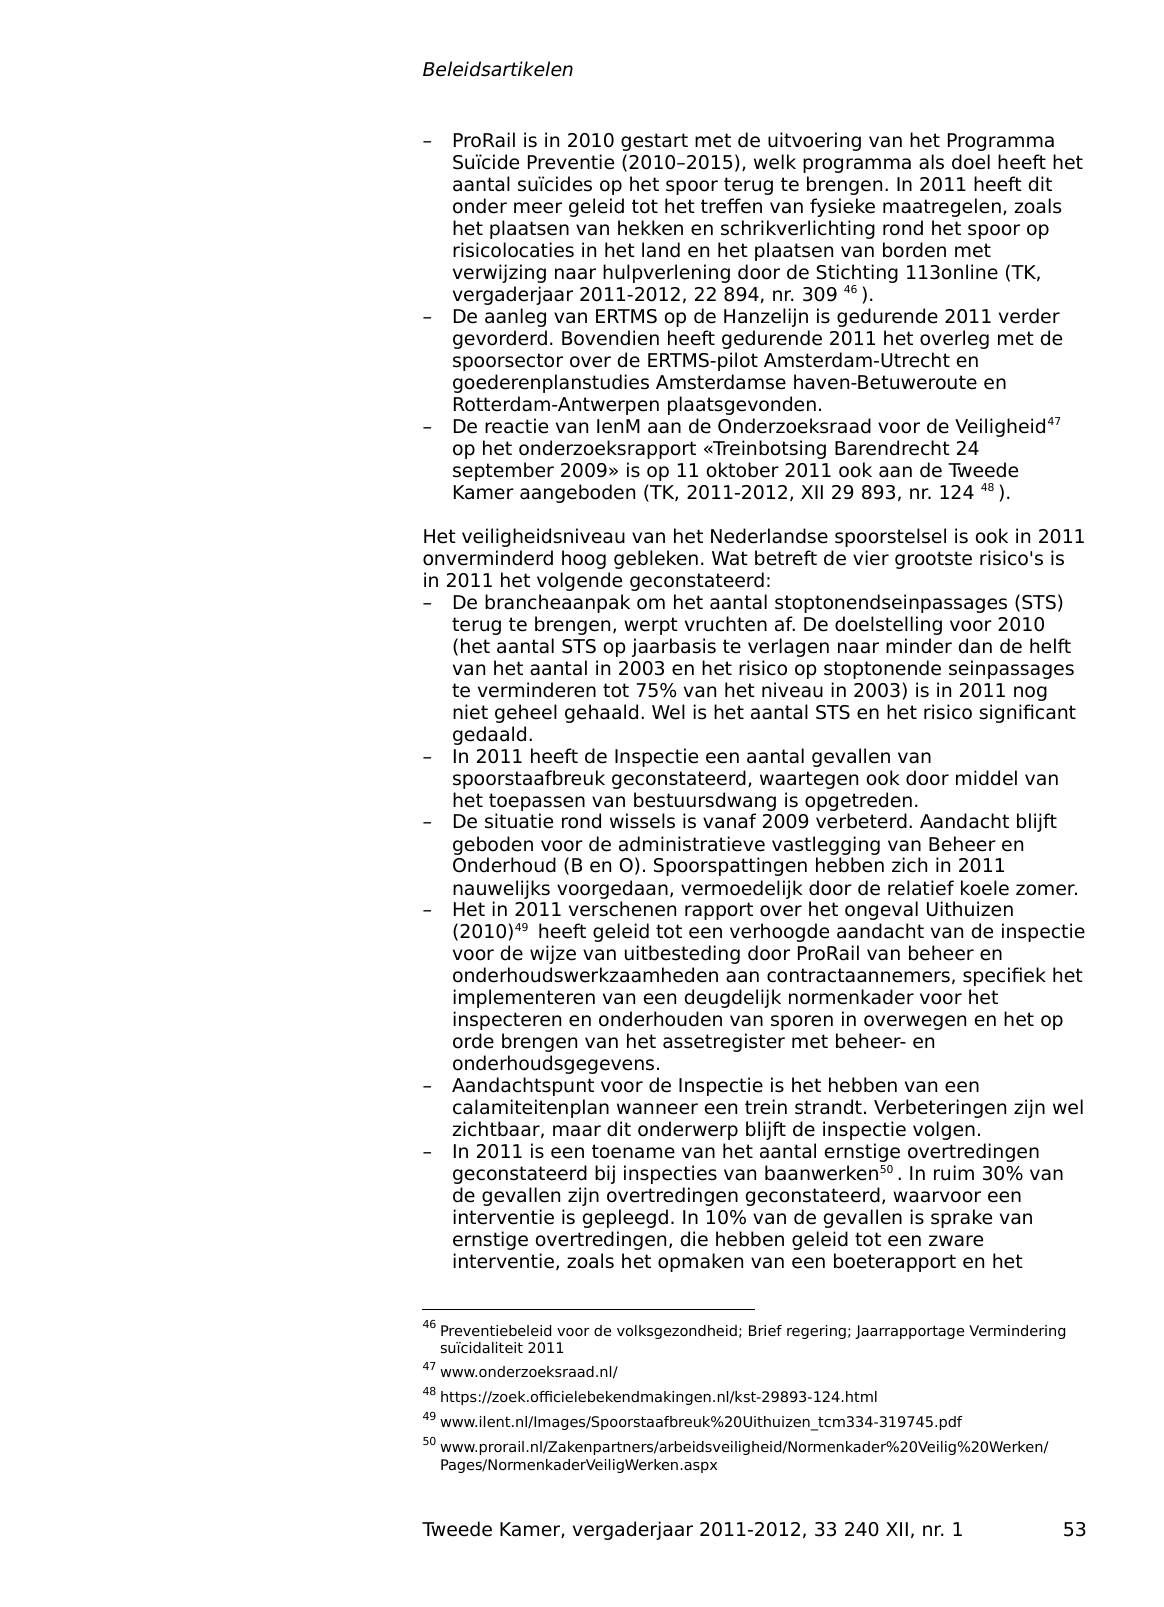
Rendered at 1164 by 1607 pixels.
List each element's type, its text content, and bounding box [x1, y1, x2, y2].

text – ProRail is in 2010 gestart met de uitvoering van het Programma Suïcide Preventie (2010–2015), welk programma als doel heeft het aantal suïcides op het spoor terug te brengen. In 2011 heeft dit onder meer geleid tot het treffen van fysieke maatregelen, zoals het plaatsen van hekken en schrikverlichting rond het spoor op risicolocaties in het land en het plaatsen van borden met verwijzing naar hulpverlening door de Stichting 113online (TK, vergaderjaar 2011-2012, 22 894, nr. 309 ). [422, 130, 1087, 306]
text www.ilent.nl/Images/Spoorstaafbreuk%20Uithuizen_tcm334-319745.pdf [422, 1410, 1087, 1432]
text – De reactie van IenM aan de Onderzoeksraad voor de Veiligheid op het onderzoeksrapport «Treinbotsing Barendrecht 24 september 2009» is op 11 oktober 2011 ook aan de Tweede Kamer aangeboden (TK, 2011-2012, XII 29 893, nr. 124 ). [422, 416, 1087, 503]
text – In 2011 is een toename van het aantal ernstige overtredingen geconstateerd bij inspecties van baanwerken. In ruim 30% van de gevallen zijn overtredingen geconstateerd, waarvoor een interventie is gepleegd. In 10% van de gevallen is sprake van ernstige overtredingen, die hebben geleid tot een zware interventie, zoals het opmaken van een boeterapport en het [422, 1141, 1087, 1273]
text Het veiligheidsniveau van het Nederlandse spoorstelsel is ook in 2011 onverminderd hoog gebleken. Wat betreft de vier grootste risico's is in 2011 het volgende geconstateerd: [422, 526, 1087, 592]
text – De aanleg van ERTMS op de Hanzelijn is gedurende 2011 verder gevorderd. Bovendien heeft gedurende 2011 het overleg met de spoorsector over de ERTMS-pilot Amsterdam-Utrecht en goederenplanstudies Amsterdamse haven-Betuweroute en Rotterdam-Antwerpen plaatsgevonden. [422, 306, 1087, 416]
text Preventiebeleid voor de volksgezondheid; Brief regering; Jaarrapportage Vermindering suïcidaliteit 2011 [422, 1318, 1087, 1357]
text www.onderzoeksraad.nl/ [422, 1360, 1087, 1382]
text www.prorail.nl/Zakenpartners/arbeidsveiligheid/Normenkader%20Veilig%20Werken/Pages/NormenkaderVeiligWerken.aspx [422, 1435, 1087, 1474]
text – Aandachtspunt voor de Inspectie is het hebben van een calamiteitenplan wanneer een trein strandt. Verbeteringen zijn wel zichtbaar, maar dit onderwerp blijft de inspectie volgen. [422, 1075, 1087, 1141]
text https://zoek.officielebekendmakingen.nl/kst-29893-124.html [422, 1385, 1087, 1407]
text – In 2011 heeft de Inspectie een aantal gevallen van spoorstaafbreuk geconstateerd, waartegen ook door middel van het toepassen van bestuursdwang is opgetreden. [422, 746, 1087, 811]
text – De situatie rond wissels is vanaf 2009 verbeterd. Aandacht blijft geboden voor de administratieve vastlegging van Beheer en Onderhoud (B en O). Spoorspattingen hebben zich in 2011 nauwelijks voorgedaan, vermoedelijk door de relatief koele zomer. [422, 811, 1087, 899]
text – De brancheaanpak om het aantal stoptonendseinpassages (STS) terug te brengen, werpt vruchten af. De doelstelling voor 2010 (het aantal STS op jaarbasis te verlagen naar minder dan de helft van het aantal in 2003 en het risico op stoptonende seinpassages te verminderen tot 75% van het niveau in 2003) is in 2011 nog niet geheel gehaald. Wel is het aantal STS en het risico significant gedaald. [422, 592, 1087, 746]
text – Het in 2011 verschenen rapport over het ongeval Uithuizen (2010) heeft geleid tot een verhoogde aandacht van de inspectie voor de wijze van uitbesteding door ProRail van beheer en onderhoudswerkzaamheden aan contractaannemers, specifiek het implementeren van een deugdelijk normenkader voor het inspecteren en onderhouden van sporen in overwegen en het op orde brengen van het assetregister met beheer- en onderhoudsgegevens. [422, 899, 1087, 1075]
